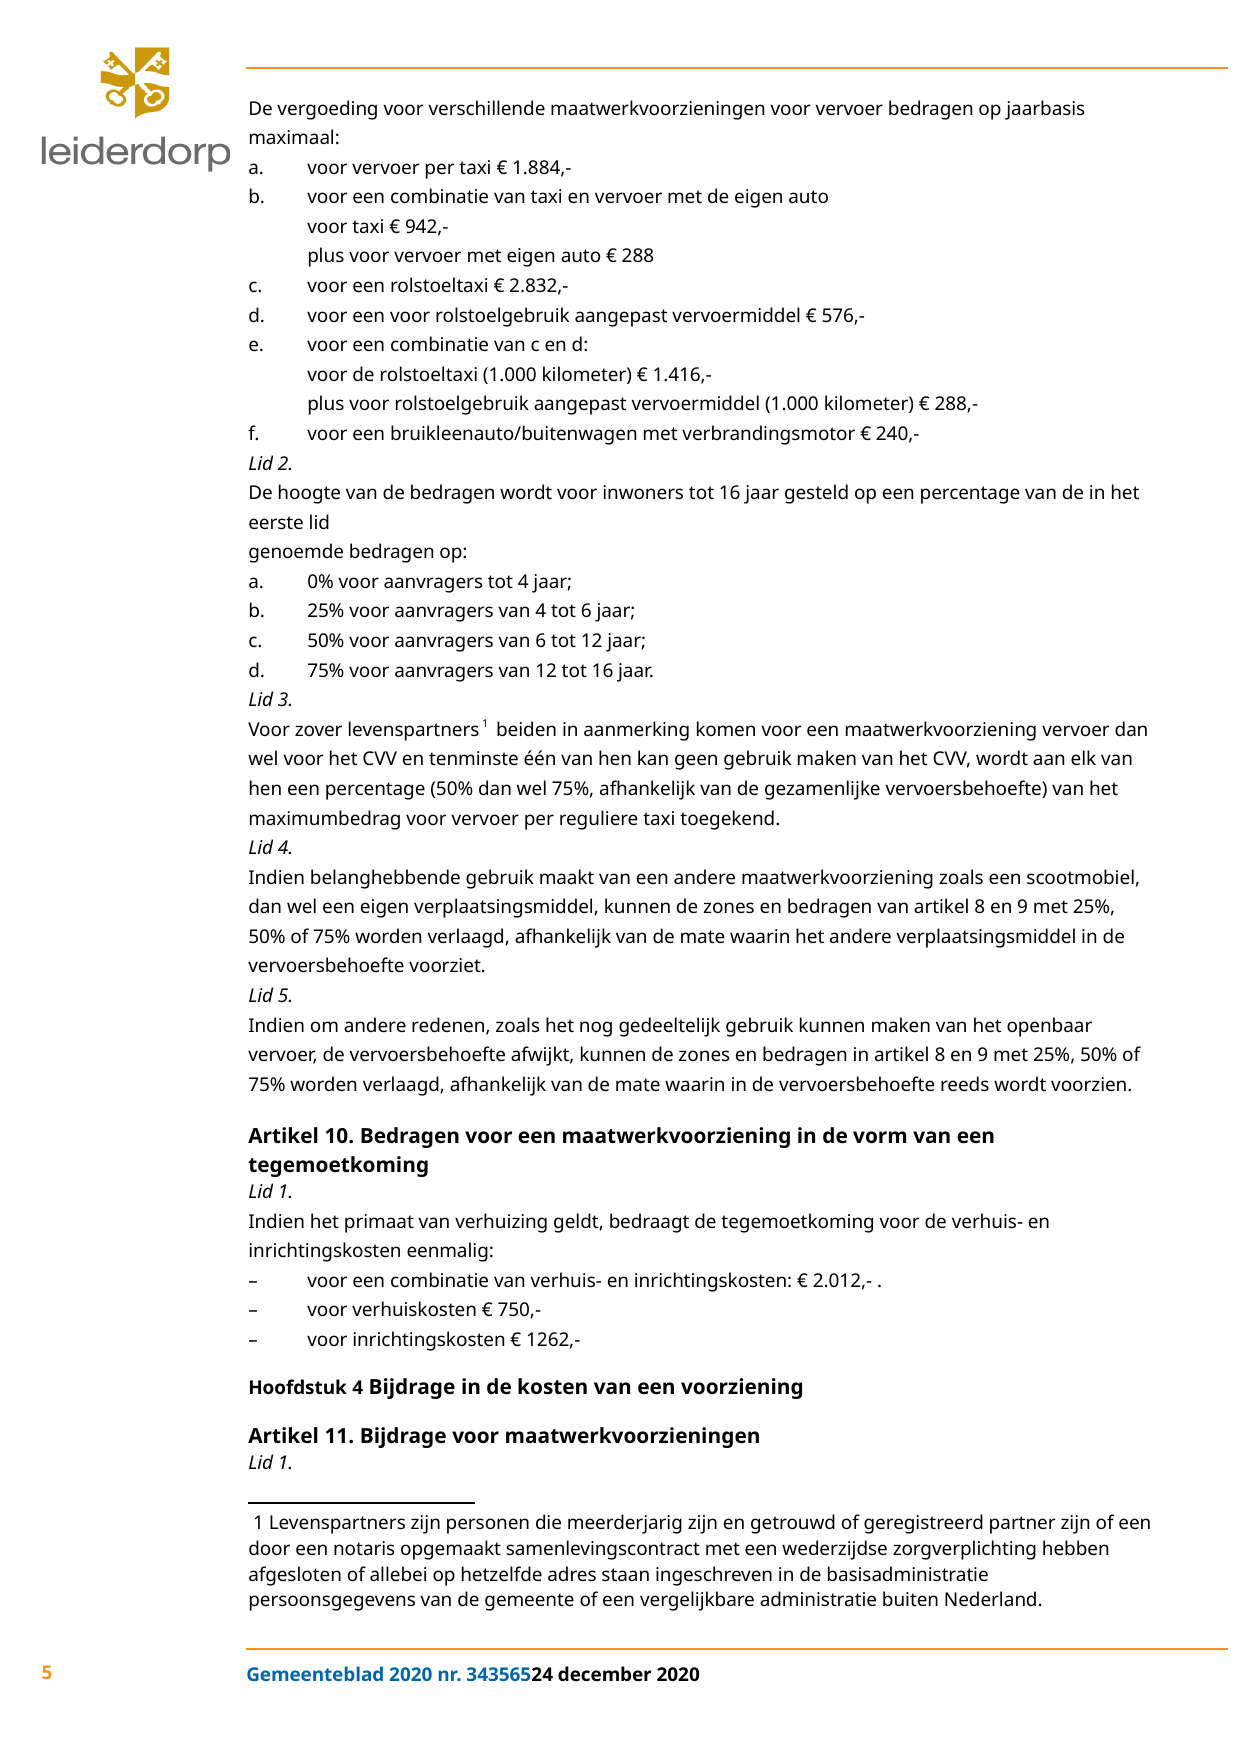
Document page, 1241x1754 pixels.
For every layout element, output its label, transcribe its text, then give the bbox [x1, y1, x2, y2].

text Voor zover levenspartners beiden in aanmerking komen voor een maatwerkvoorziening vervoer dan wel voor het CVV en tenminste één van hen kan geen gebruik maken van het CVV, wordt aan elk van hen een percentage (50% dan wel 75%, afhankelijk van de gezamenlijke vervoersbehoefte) van het maximumbedrag voor vervoer per reguliere taxi toegekend. [248, 716, 1152, 831]
text Lid 1. [248, 1178, 1152, 1204]
text Lid 5. [248, 982, 1152, 1008]
list voor taxi € 942,- [248, 213, 1152, 239]
text genoemde bedragen op: [248, 538, 1152, 564]
list voor een voor rolstoelgebruik aangepast vervoermiddel € 576,‐ [248, 302, 1152, 328]
list 50% voor aanvragers van 6 tot 12 jaar; [248, 627, 1152, 653]
list voor een combinatie van verhuis- en inrichtingskosten: € 2.012,- . [248, 1267, 1152, 1293]
text De hoogte van de bedragen wordt voor inwoners tot 16 jaar gesteld op een percentage van de in het eerste lid [248, 479, 1152, 535]
text De vergoeding voor verschillende maatwerkvoorzieningen voor vervoer bedragen op jaarbasis maximaal: [248, 95, 1152, 150]
text Artikel 10. Bedragen voor een maatwerkvoorziening in de vorm van een tegemoetkoming [248, 1121, 1152, 1178]
list voor een combinatie van c en d: [248, 331, 1152, 357]
list plus voor vervoer met eigen auto € 288 [248, 243, 1152, 268]
list voor een rolstoeltaxi € 2.832,‐ [248, 272, 1152, 298]
list 0% voor aanvragers tot 4 jaar; [248, 568, 1152, 594]
text Hoofdstuk 4 Bijdrage in de kosten van een voorziening [248, 1372, 1152, 1400]
list voor de rolstoeltaxi (1.000 kilometer) € 1.416,‐ [248, 361, 1152, 387]
list voor een combinatie van taxi en vervoer met de eigen auto [248, 183, 1152, 209]
list 25% voor aanvragers van 4 tot 6 jaar; [248, 598, 1152, 623]
text Lid 1. [248, 1449, 1152, 1475]
list voor vervoer per taxi € 1.884,‐ [248, 154, 1152, 180]
text Lid 4. [248, 834, 1152, 860]
text Indien belanghebbende gebruik maakt van een andere maatwerkvoorziening zoals een scootmobiel, dan wel een eigen verplaatsingsmiddel, kunnen de zones en bedragen van artikel 8 en 9 met 25%, 50% of 75% worden verlaagd, afhankelijk van de mate waarin het andere verplaatsingsmiddel in de vervoersbehoefte voorziet. [248, 864, 1152, 978]
list voor verhuiskosten € 750,- [248, 1297, 1152, 1322]
text Indien om andere redenen, zoals het nog gedeeltelijk gebruik kunnen maken van het openbaar vervoer, de vervoersbehoefte afwijkt, kunnen de zones en bedragen in artikel 8 en 9 met 25%, 50% of 75% worden verlaagd, afhankelijk van de mate waarin in de vervoersbehoefte reeds wordt voorzien. [248, 1012, 1152, 1097]
picture [41, 47, 231, 172]
text Levenspartners zijn personen die meerderjarig zijn en getrouwd of geregistreerd partner zijn of een door een notaris opgemaakt samenlevingscontract met een wederzijdse zorgverplichting hebben afgesloten of allebei op hetzelfde adres staan ingeschreven in de basisadministratie persoonsgegevens van de gemeente of een vergelijkbare administratie buiten Nederland. [248, 1509, 1152, 1612]
list 75% voor aanvragers van 12 tot 16 jaar. [248, 657, 1152, 683]
text Lid 2. [248, 450, 1152, 476]
list plus voor rolstoelgebruik aangepast vervoermiddel (1.000 kilometer) € 288,‐ [248, 391, 1152, 416]
list voor een bruikleenauto/buitenwagen met verbrandingsmotor € 240,‐ [248, 420, 1152, 446]
text Indien het primaat van verhuizing geldt, bedraagt de tegemoetkoming voor de verhuis- en inrichtingskosten eenmalig: [248, 1208, 1152, 1263]
list voor inrichtingskosten € 1262,- [248, 1326, 1152, 1352]
text Lid 3. [248, 686, 1152, 712]
text Artikel 11. Bijdrage voor maatwerkvoorzieningen [248, 1421, 1152, 1449]
